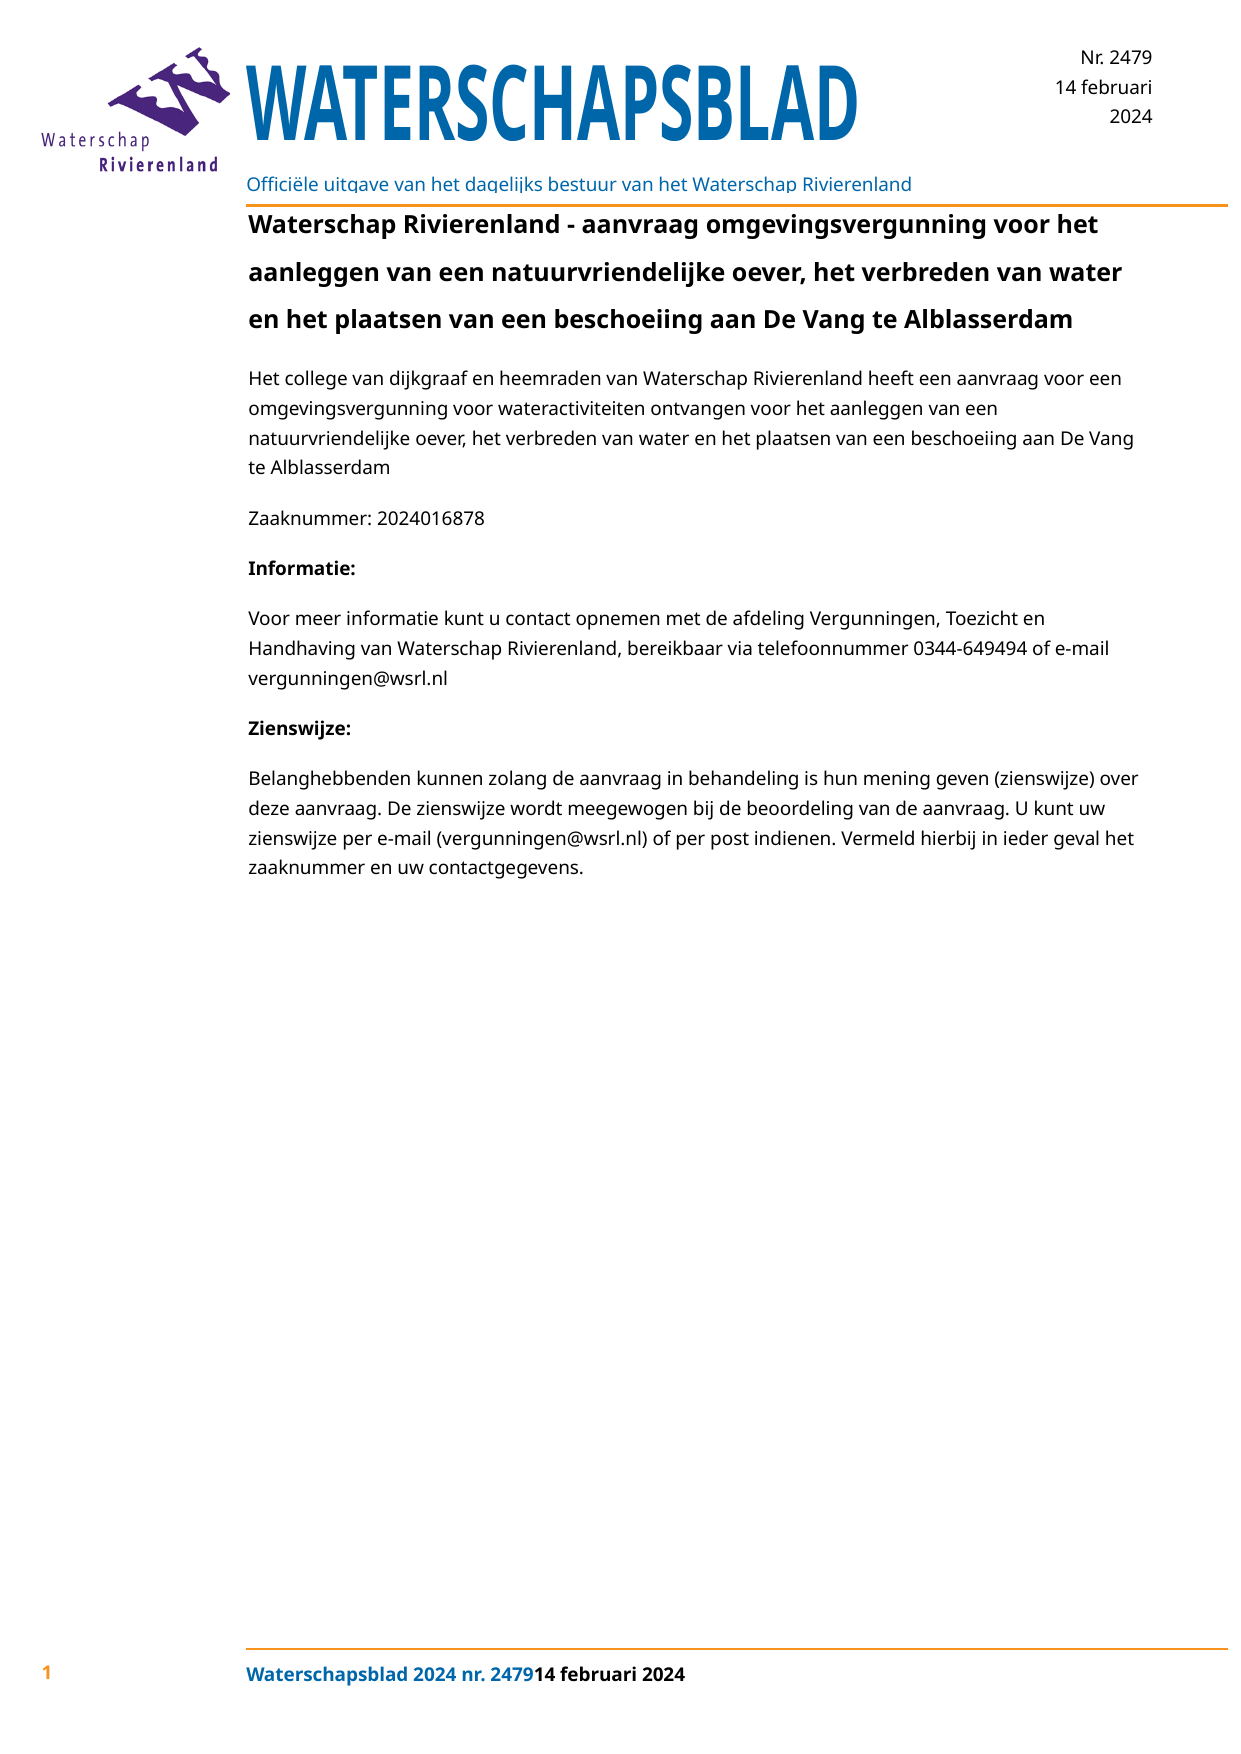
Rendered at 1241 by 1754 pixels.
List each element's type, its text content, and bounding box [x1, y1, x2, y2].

text Informatie: [248, 555, 1152, 581]
text Voor meer informatie kunt u contact opnemen met de afdeling Vergunningen, Toezicht en Handhaving van Waterschap Rivierenland, bereikbaar via telefoonnummer 0344-649494 of e-mail vergunningen@wsrl.nl [248, 606, 1152, 690]
text Zienswijze: [248, 715, 1152, 741]
text Belanghebbenden kunnen zolang de aanvraag in behandeling is hun mening geven (zienswijze) over deze aanvraag. De zienswijze wordt meegewogen bij de beoordeling van de aanvraag. U kunt uw zienswijze per e-mail (vergunningen@wsrl.nl) of per post indienen. Vermeld hierbij in ieder geval het zaaknummer en uw contactgegevens. [248, 766, 1152, 880]
text Zaaknummer: 2024016878 [248, 505, 1152, 530]
text Waterschap Rivierenland - aanvraag omgevingsvergunning voor het aanleggen van een natuurvriendelijke oever, het verbreden van water en het plaatsen van een beschoeiing aan De Vang te Alblasserdam [248, 207, 1152, 336]
picture [41, 47, 231, 172]
text Het college van dijkgraaf en heemraden van Waterschap Rivierenland heeft een aanvraag voor een omgevingsvergunning voor wateractiviteiten ontvangen voor het aanleggen van een natuurvriendelijke oever, het verbreden van water en het plaatsen van een beschoeiing aan De Vang te Alblasserdam [248, 366, 1152, 480]
